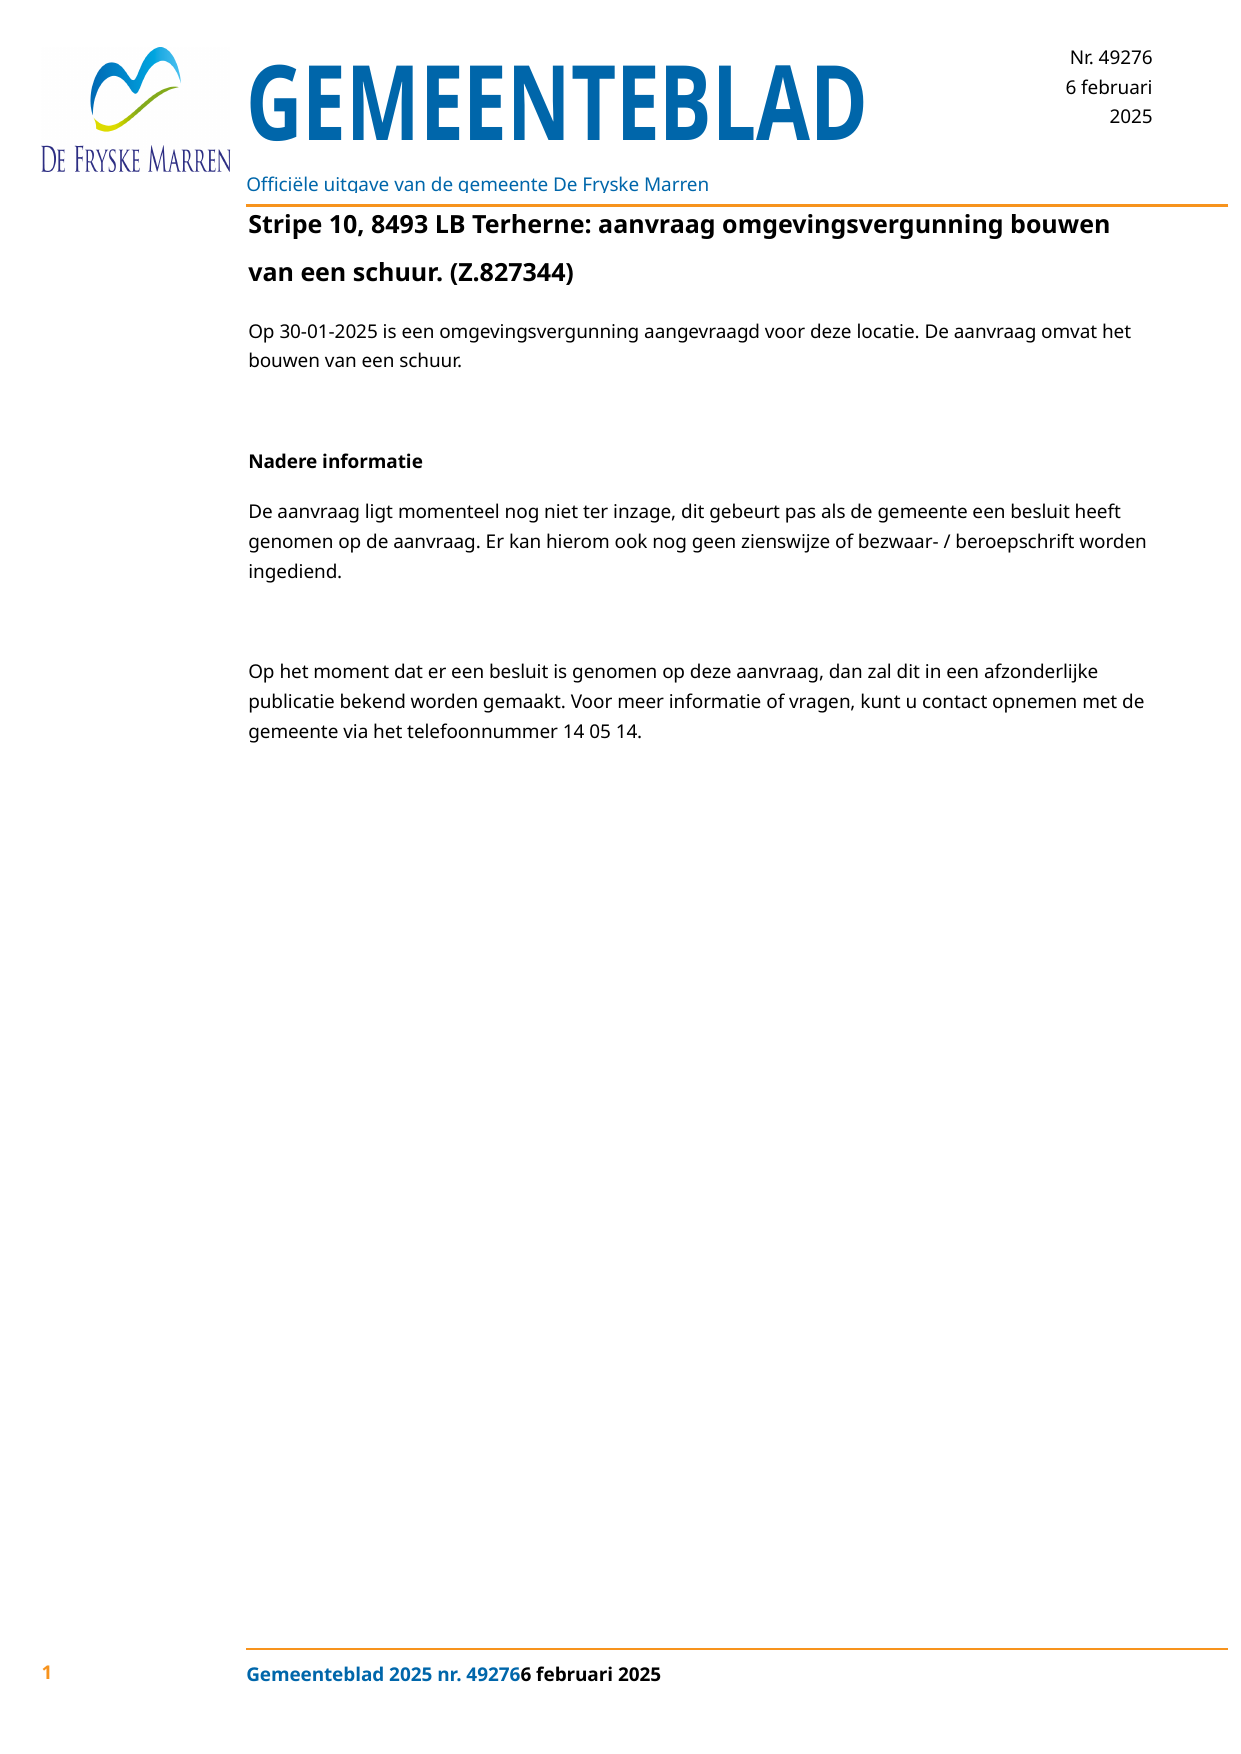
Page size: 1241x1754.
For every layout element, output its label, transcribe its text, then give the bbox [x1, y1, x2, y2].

text Op 30-01-2025 is een omgevingsvergunning aangevraagd voor deze locatie. De aanvraag omvat het bouwen van een schuur. [248, 318, 1152, 373]
picture [41, 47, 231, 172]
text Nadere informatie [248, 448, 1152, 474]
text Op het moment dat er een besluit is genomen op deze aanvraag, dan zal dit in een afzonderlijke publicatie bekend worden gemaakt. Voor meer informatie of vragen, kunt u contact opnemen met de gemeente via het telefoonnummer 14 05 14. [248, 659, 1152, 744]
text Stripe 10, 8493 LB Terherne: aanvraag omgevingsvergunning bouwen van een schuur. (Z.827344) [248, 207, 1152, 288]
text De aanvraag ligt momenteel nog niet ter inzage, dit gebeurt pas als de gemeente een besluit heeft genomen op de aanvraag. Er kan hierom ook nog geen zienswijze of bezwaar- / beroepschrift worden ingediend. [248, 499, 1152, 584]
